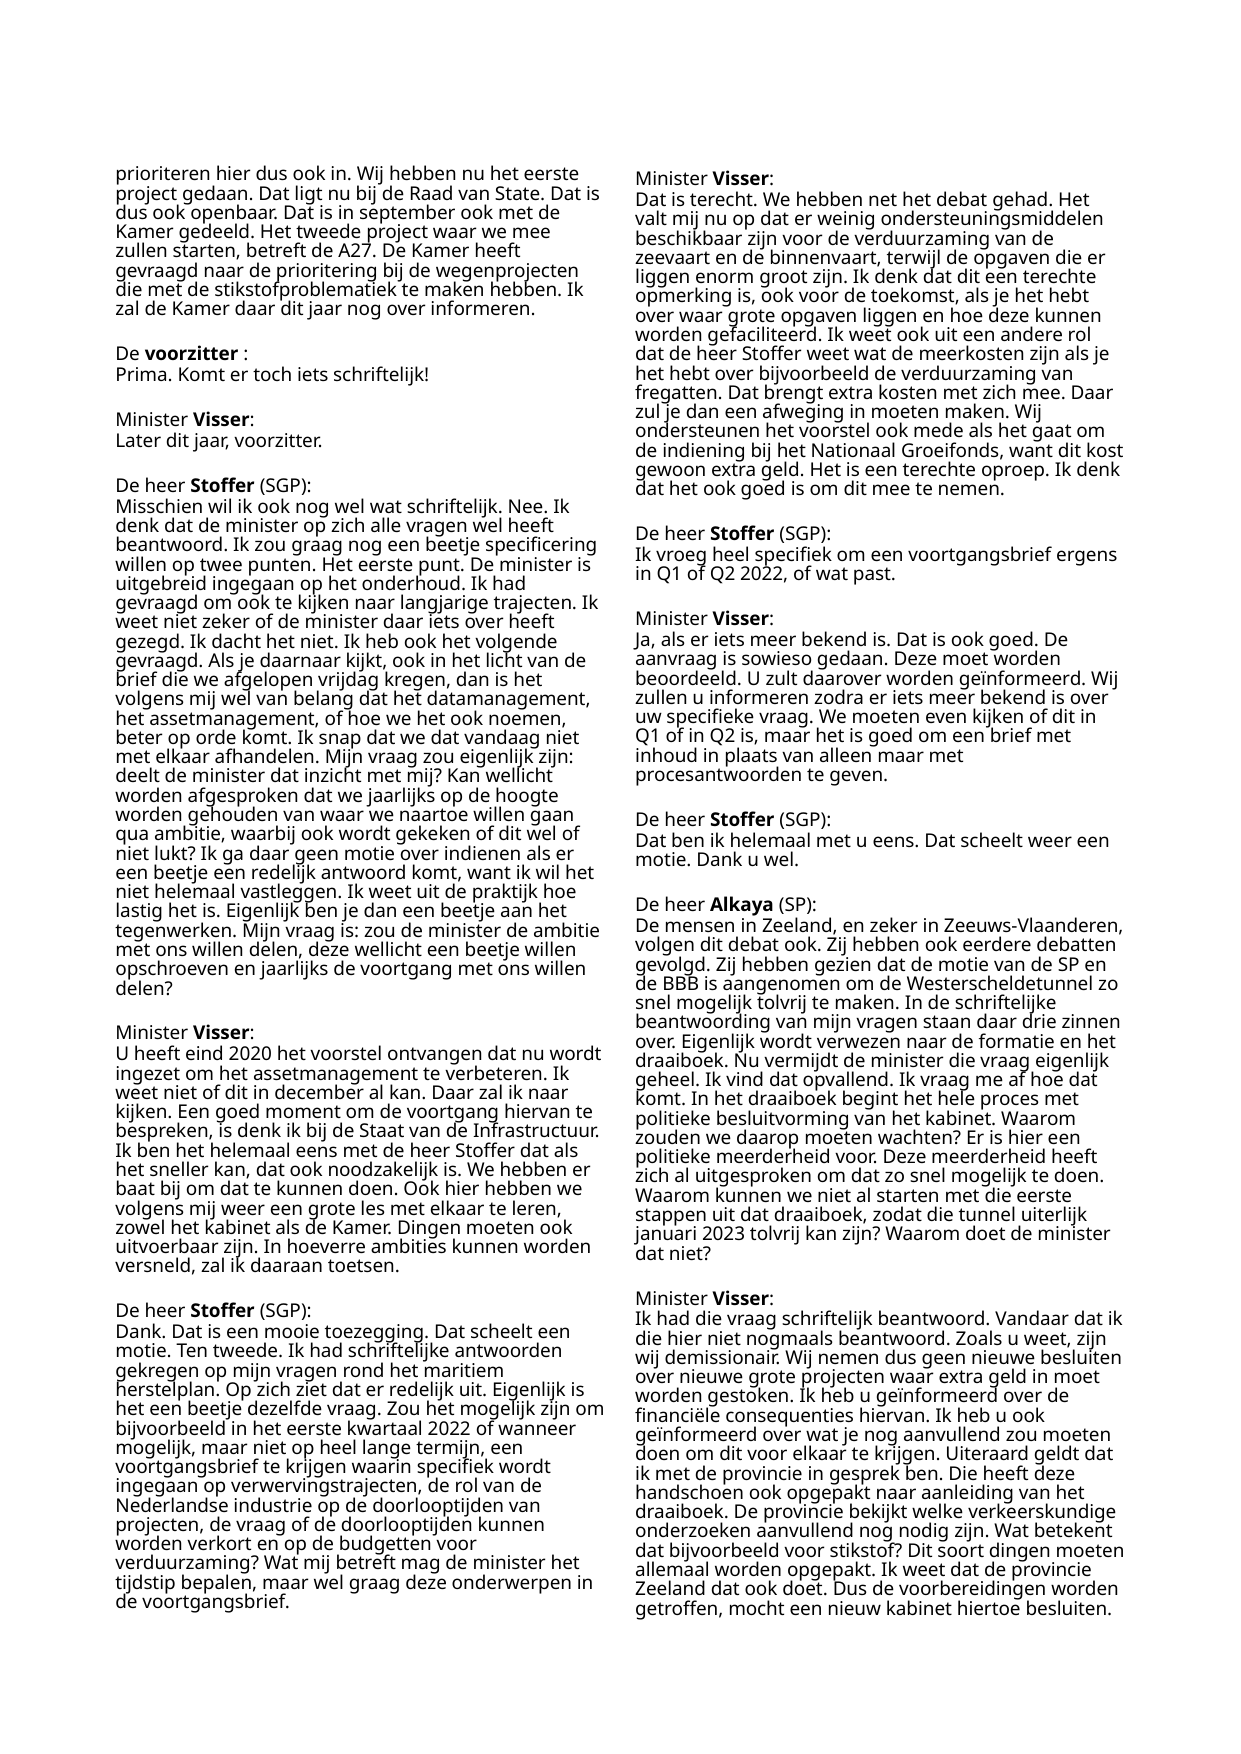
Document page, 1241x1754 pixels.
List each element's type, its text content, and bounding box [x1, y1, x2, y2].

text De heer Stoffer (SGP): [115, 472, 605, 498]
text De heer Stoffer (SGP): [115, 1297, 605, 1323]
text De heer Stoffer (SGP): [635, 806, 1125, 832]
text Minister Visser: [635, 165, 1125, 191]
text De voorzitter : [115, 340, 605, 366]
text Ik vroeg heel specifiek om een voortgangsbrief ergens in Q1 of Q2 2022, of wat past. [635, 546, 1125, 584]
text Minister Visser: [635, 605, 1125, 631]
text De heer Stoffer (SGP): [635, 520, 1125, 546]
text Dank. Dat is een mooie toezegging. Dat scheelt een motie. Ten tweede. Ik had schriftelijke antwoorden gekregen op mijn vragen rond het maritiem herstelplan. Op zich ziet dat er redelijk uit. Eigenlijk is het een beetje dezelfde vraag. Zou het mogelijk zijn om bijvoorbeeld in het eerste kwartaal 2022 of wanneer mogelijk, maar niet op heel lange termijn, een voortgangsbrief te krijgen waarin specifiek wordt ingegaan op verwervingstrajecten, de rol van de Nederlandse industrie op de doorlooptijden van projecten, de vraag of de doorlooptijden kunnen worden verkort en op de budgetten voor verduurzaming? Wat mij betreft mag de minister het tijdstip bepalen, maar wel graag deze onderwerpen in de voortgangsbrief. [115, 1323, 605, 1612]
text Dat ben ik helemaal met u eens. Dat scheelt weer een motie. Dank u wel. [635, 832, 1125, 870]
text Prima. Komt er toch iets schriftelijk! [115, 366, 605, 385]
text De mensen in Zeeland, en zeker in Zeeuws-Vlaanderen, volgen dit debat ook. Zij hebben ook eerdere debatten gevolgd. Zij hebben gezien dat de motie van de SP en de BBB is aangenomen om de Westerscheldetunnel zo snel mogelijk tolvrij te maken. In de schriftelijke beantwoording van mijn vragen staan daar drie zinnen over. Eigenlijk wordt verwezen naar de formatie en het draaiboek. Nu vermijdt de minister die vraag eigenlijk geheel. Ik vind dat opvallend. Ik vraag me af hoe dat komt. In het draaiboek begint het hele proces met politieke besluitvorming van het kabinet. Waarom zouden we daarop moeten wachten? Er is hier een politieke meerderheid voor. Deze meerderheid heeft zich al uitgesproken om dat zo snel mogelijk te doen. Waarom kunnen we niet al starten met die eerste stappen uit dat draaiboek, zodat die tunnel uiterlijk januari 2023 tolvrij kan zijn? Waarom doet de minister dat niet? [635, 917, 1125, 1264]
text Minister Visser: [115, 1019, 605, 1045]
text prioriteren hier dus ook in. Wij hebben nu het eerste project gedaan. Dat ligt nu bij de Raad van State. Dat is dus ook openbaar. Dat is in september ook met de Kamer gedeeld. Het tweede project waar we mee zullen starten, betreft de A27. De Kamer heeft gevraagd naar de prioritering bij de wegenprojecten die met de stikstofproblematiek te maken hebben. Ik zal de Kamer daar dit jaar nog over informeren. [115, 165, 605, 319]
text Dat is terecht. We hebben net het debat gehad. Het valt mij nu op dat er weinig ondersteuningsmiddelen beschikbaar zijn voor de verduurzaming van de zeevaart en de binnenvaart, terwijl de opgaven die er liggen enorm groot zijn. Ik denk dat dit een terechte opmerking is, ook voor de toekomst, als je het hebt over waar grote opgaven liggen en hoe deze kunnen worden gefaciliteerd. Ik weet ook uit een andere rol dat de heer Stoffer weet wat de meerkosten zijn als je het hebt over bijvoorbeeld de verduurzaming van fregatten. Dat brengt extra kosten met zich mee. Daar zul je dan een afweging in moeten maken. Wij ondersteunen het voorstel ook mede als het gaat om de indiening bij het Nationaal Groeifonds, want dit kost gewoon extra geld. Het is een terechte oproep. Ik denk dat het ook goed is om dit mee te nemen. [635, 191, 1125, 499]
text U heeft eind 2020 het voorstel ontvangen dat nu wordt ingezet om het assetmanagement te verbeteren. Ik weet niet of dit in december al kan. Daar zal ik naar kijken. Een goed moment om de voortgang hiervan te bespreken, is denk ik bij de Staat van de Infrastructuur. Ik ben het helemaal eens met de heer Stoffer dat als het sneller kan, dat ook noodzakelijk is. We hebben er baat bij om dat te kunnen doen. Ook hier hebben we volgens mij weer een grote les met elkaar te leren, zowel het kabinet als de Kamer. Dingen moeten ook uitvoerbaar zijn. In hoeverre ambities kunnen worden versneld, zal ik daaraan toetsen. [115, 1045, 605, 1277]
text Ik had die vraag schriftelijk beantwoord. Vandaar dat ik die hier niet nogmaals beantwoord. Zoals u weet, zijn wij demissionair. Wij nemen dus geen nieuwe besluiten over nieuwe grote projecten waar extra geld in moet worden gestoken. Ik heb u geïnformeerd over de financiële consequenties hiervan. Ik heb u ook geïnformeerd over wat je nog aanvullend zou moeten doen om dit voor elkaar te krijgen. Uiteraard geldt dat ik met de provincie in gesprek ben. Die heeft deze handschoen ook opgepakt naar aanleiding van het draaiboek. De provincie bekijkt welke verkeerskundige onderzoeken aanvullend nog nodig zijn. Wat betekent dat bijvoorbeeld voor stikstof? Dit soort dingen moeten allemaal worden opgepakt. Ik weet dat de provincie Zeeland dat ook doet. Dus de voorbereidingen worden getroffen, mocht een nieuw kabinet hiertoe besluiten. [635, 1310, 1125, 1619]
text Later dit jaar, voorzitter. [115, 432, 605, 451]
text De heer Alkaya (SP): [635, 891, 1125, 917]
text Ja, als er iets meer bekend is. Dat is ook goed. De aanvraag is sowieso gedaan. Deze moet worden beoordeeld. U zult daarover worden geïnformeerd. Wij zullen u informeren zodra er iets meer bekend is over uw specifieke vraag. We moeten even kijken of dit in Q1 of in Q2 is, maar het is goed om een brief met inhoud in plaats van alleen maar met procesantwoorden te geven. [635, 631, 1125, 785]
text Minister Visser: [115, 406, 605, 432]
text Minister Visser: [635, 1285, 1125, 1310]
text Misschien wil ik ook nog wel wat schriftelijk. Nee. Ik denk dat de minister op zich alle vragen wel heeft beantwoord. Ik zou graag nog een beetje specificering willen op twee punten. Het eerste punt. De minister is uitgebreid ingegaan op het onderhoud. Ik had gevraagd om ook te kijken naar langjarige trajecten. Ik weet niet zeker of de minister daar iets over heeft gezegd. Ik dacht het niet. Ik heb ook het volgende gevraagd. Als je daarnaar kijkt, ook in het licht van de brief die we afgelopen vrijdag kregen, dan is het volgens mij wel van belang dat het datamanagement, het assetmanagement, of hoe we het ook noemen, beter op orde komt. Ik snap dat we dat vandaag niet met elkaar afhandelen. Mijn vraag zou eigenlijk zijn: deelt de minister dat inzicht met mij? Kan wellicht worden afgesproken dat we jaarlijks op de hoogte worden gehouden van waar we naartoe willen gaan qua ambitie, waarbij ook wordt gekeken of dit wel of niet lukt? Ik ga daar geen motie over indienen als er een beetje een redelijk antwoord komt, want ik wil het niet helemaal vastleggen. Ik weet uit de praktijk hoe lastig het is. Eigenlijk ben je dan een beetje aan het tegenwerken. Mijn vraag is: zou de minister de ambitie met ons willen delen, deze wellicht een beetje willen opschroeven en jaarlijks de voortgang met ons willen delen? [115, 498, 605, 999]
